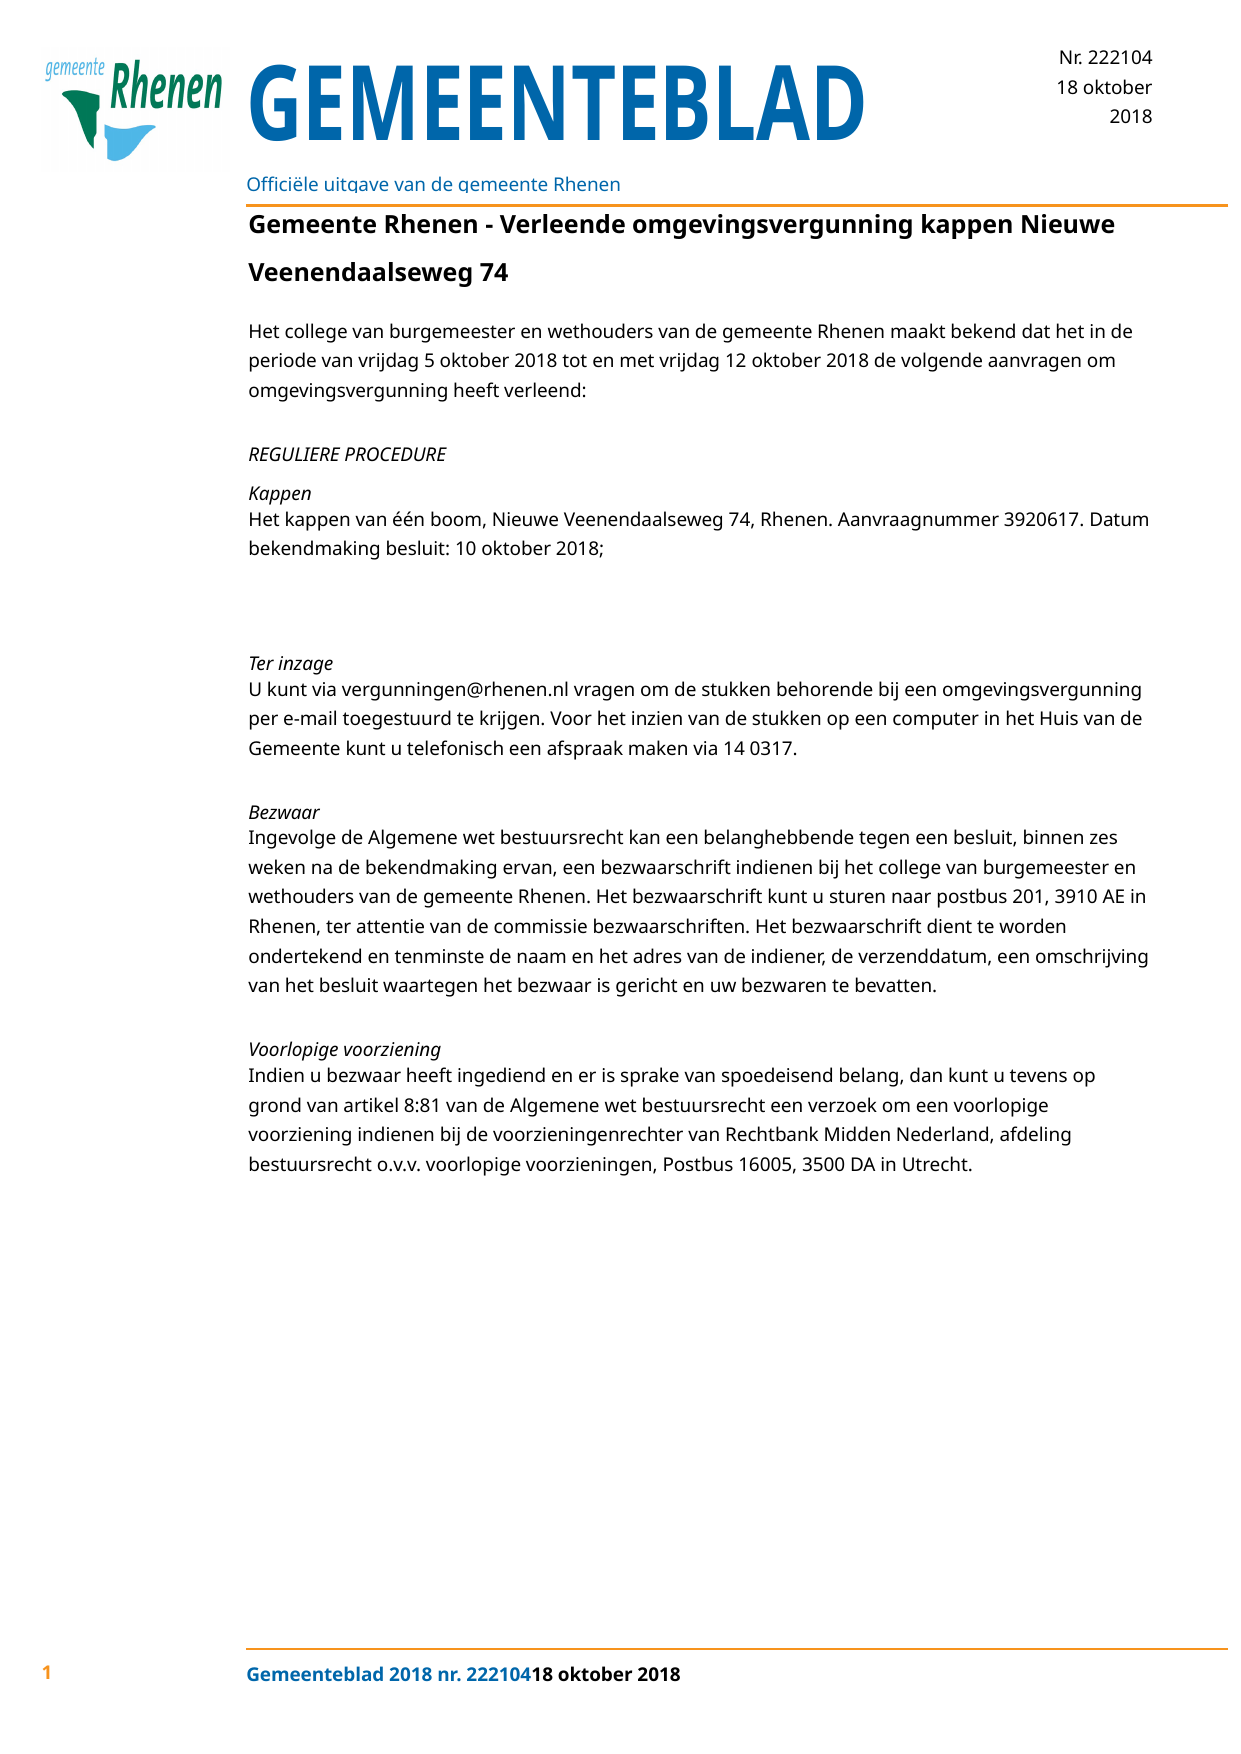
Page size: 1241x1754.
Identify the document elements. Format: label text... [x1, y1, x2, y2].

text Gemeente Rhenen - Verleende omgevingsvergunning kappen Nieuwe Veenendaalseweg 74 [248, 207, 1152, 288]
text Ter inzage [248, 650, 1152, 676]
text REGULIERE PROCEDURE [248, 441, 1152, 467]
text Bezwaar [248, 799, 1152, 824]
text Het kappen van één boom, Nieuwe Veenendaalseweg 74, Rhenen. Aanvraagnummer 3920617. Datum bekendmaking besluit: 10 oktober 2018; [248, 506, 1152, 561]
text Indien u bezwaar heeft ingediend en er is sprake van spoedeisend belang, dan kunt u tevens op grond van artikel 8:81 van de Algemene wet bestuursrecht een verzoek om een voorlopige voorziening indienen bij de voorzieningenrechter van Rechtbank Midden Nederland, afdeling bestuursrecht o.v.v. voorlopige voorzieningen, Postbus 16005, 3500 DA in Utrecht. [248, 1062, 1152, 1177]
text Ingevolge de Algemene wet bestuursrecht kan een belanghebbende tegen een besluit, binnen zes weken na de bekendmaking ervan, een bezwaarschrift indienen bij het college van burgemeester en wethouders van de gemeente Rhenen. Het bezwaarschrift kunt u sturen naar postbus 201, 3910 AE in Rhenen, ter attentie van de commissie bezwaarschriften. Het bezwaarschrift dient te worden ondertekend en tenminste de naam en het adres van de indiener, de verzenddatum, een omschrijving van het besluit waartegen het bezwaar is gericht en uw bezwaren te bevatten. [248, 824, 1152, 998]
text Kappen [248, 480, 1152, 506]
text Het college van burgemeester en wethouders van de gemeente Rhenen maakt bekend dat het in de periode van vrijdag 5 oktober 2018 tot en met vrijdag 12 oktober 2018 de volgende aanvragen om omgevingsvergunning heeft verleend: [248, 318, 1152, 403]
text Voorlopige voorziening [248, 1036, 1152, 1062]
text U kunt via vergunningen@rhenen.nl vragen om de stukken behorende bij een omgevingsvergunning per e-mail toegestuurd te krijgen. Voor het inzien van de stukken op een computer in het Huis van de Gemeente kunt u telefonisch een afspraak maken via 14 0317. [248, 676, 1152, 761]
picture [41, 47, 231, 172]
